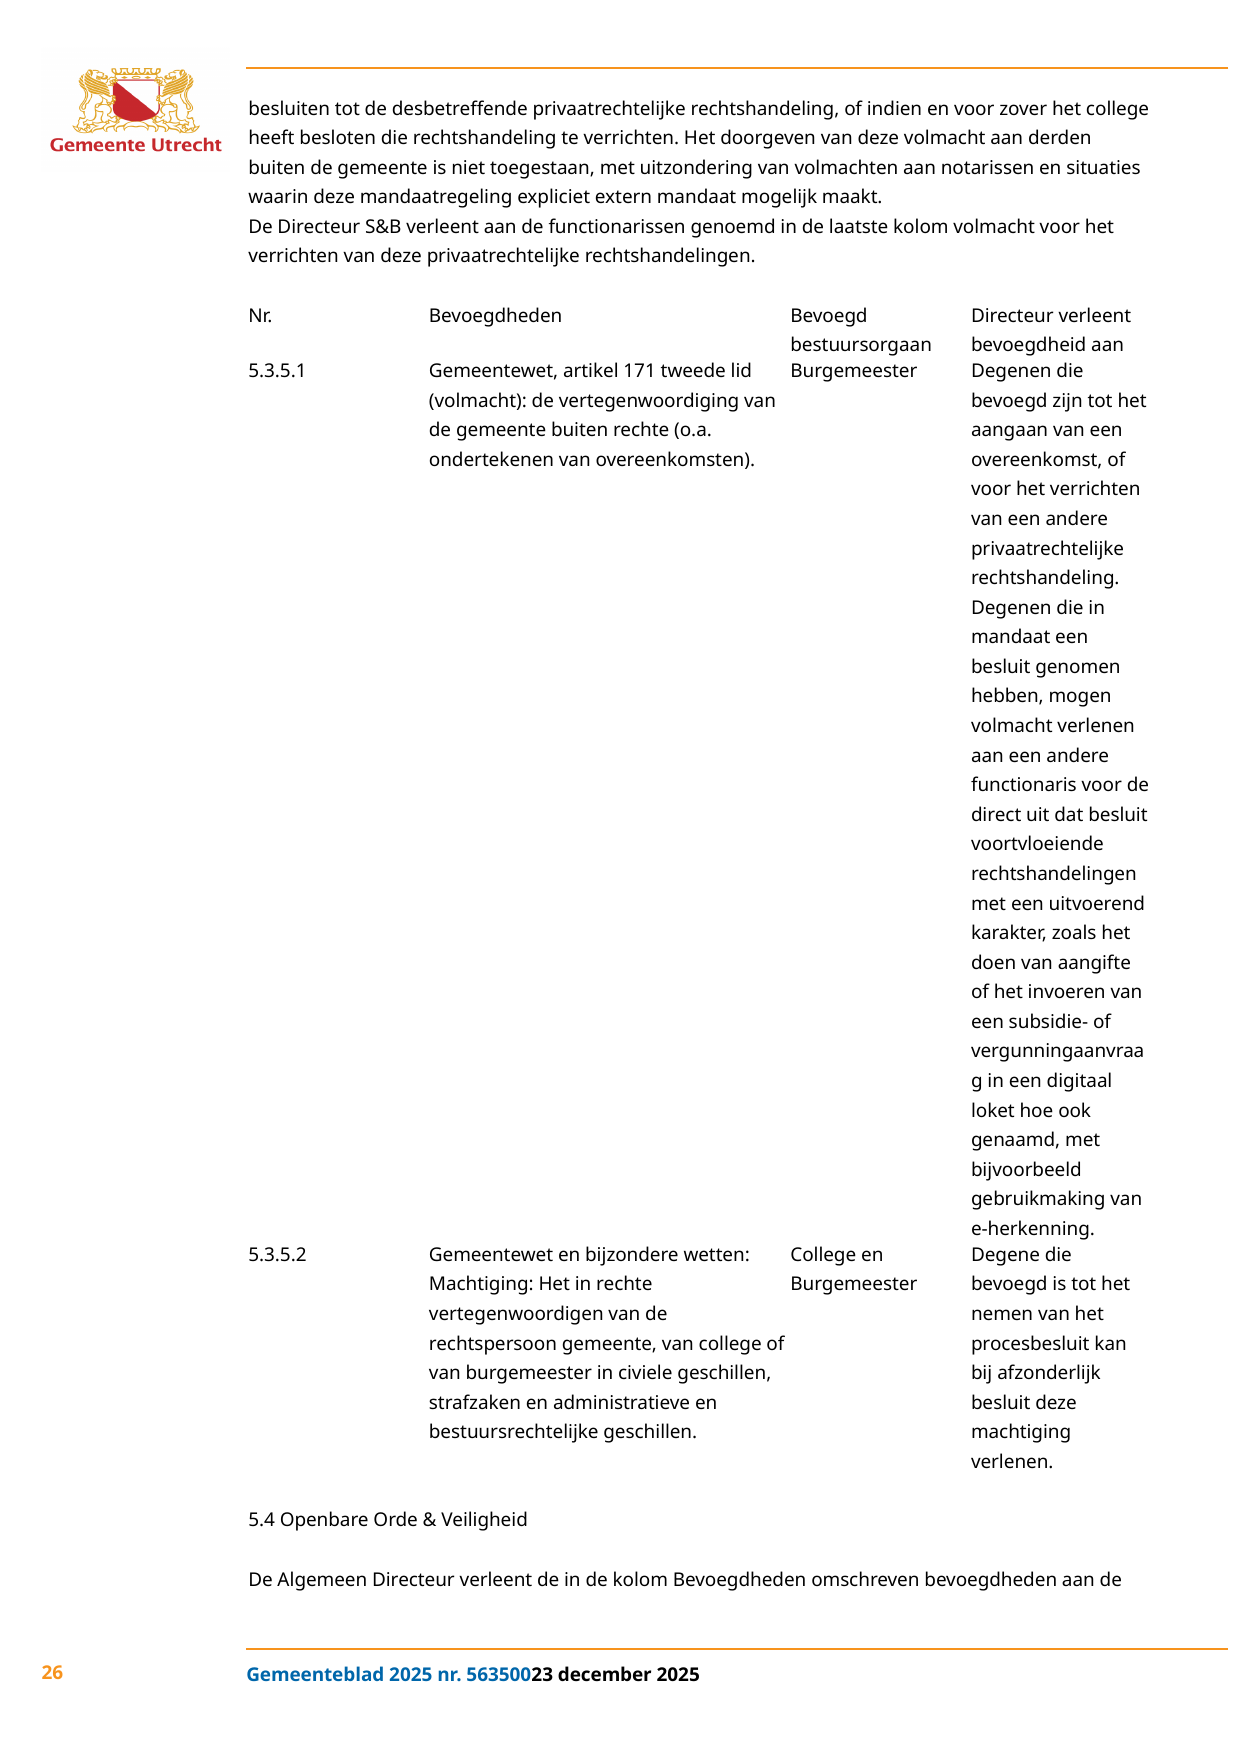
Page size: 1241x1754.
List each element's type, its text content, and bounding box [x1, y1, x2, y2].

table_cell 5.3.5.2 [248, 1241, 429, 1474]
table_cell Burgemeester [790, 357, 971, 1241]
table_cell College en Burgemeester [790, 1241, 971, 1474]
table_cell Gemeentewet, artikel 171 tweede lid (volmacht): de vertegenwoordiging van de gemeente buiten rechte (o.a. ondertekenen van overeenkomsten). [429, 357, 790, 1241]
table_cell Gemeentewet en bijzondere wetten: Machtiging: Het in rechte vertegenwoordigen van de rechtspersoon gemeente, van college of van burgemeester in civiele geschillen, strafzaken en administratieve en bestuursrechtelijke geschillen. [429, 1241, 790, 1474]
table_header Bevoegd bestuursorgaan [790, 302, 971, 357]
table_header Directeur verleent bevoegdheid aan [971, 302, 1152, 357]
table_header Nr. [248, 302, 429, 357]
text besluiten tot de desbetreffende privaatrechtelijke rechtshandeling, of indien en voor zover het college heeft besloten die rechtshandeling te verrichten. Het doorgeven van deze volmacht aan derden buiten de gemeente is niet toegestaan, met uitzondering van volmachten aan notarissen en situaties waarin deze mandaatregeling expliciet extern mandaat mogelijk maakt. [248, 95, 1152, 209]
table_cell 5.3.5.1 [248, 357, 429, 1241]
text De Directeur S&B verleent aan de functionarissen genoemd in de laatste kolom volmacht voor het verrichten van deze privaatrechtelijke rechtshandelingen. [248, 213, 1152, 268]
text 5.4 Openbare Orde & Veiligheid [248, 1507, 1152, 1532]
text De Algemeen Directeur verleent de in de kolom Bevoegdheden omschreven bevoegdheden aan de [248, 1566, 1152, 1591]
table_cell Degenen die bevoegd zijn tot het aangaan van een overeenkomst, of voor het verrichten van een andere privaatrechtelijke rechtshandeling. Degenen die in mandaat een besluit genomen hebben, mogen volmacht verlenen aan een andere functionaris voor de direct uit dat besluit voortvloeiende rechtshandelingen met een uitvoerend karakter, zoals het doen van aangifte of het invoeren van een subsidie- of vergunningaanvraag in een digitaal loket hoe ook genaamd, met bijvoorbeeld gebruikmaking van e-herkenning. [971, 357, 1152, 1241]
table_header Bevoegdheden [429, 302, 790, 357]
picture [41, 47, 231, 172]
table_cell Degene die bevoegd is tot het nemen van het procesbesluit kan bij afzonderlijk besluit deze machtiging verlenen. [971, 1241, 1152, 1474]
